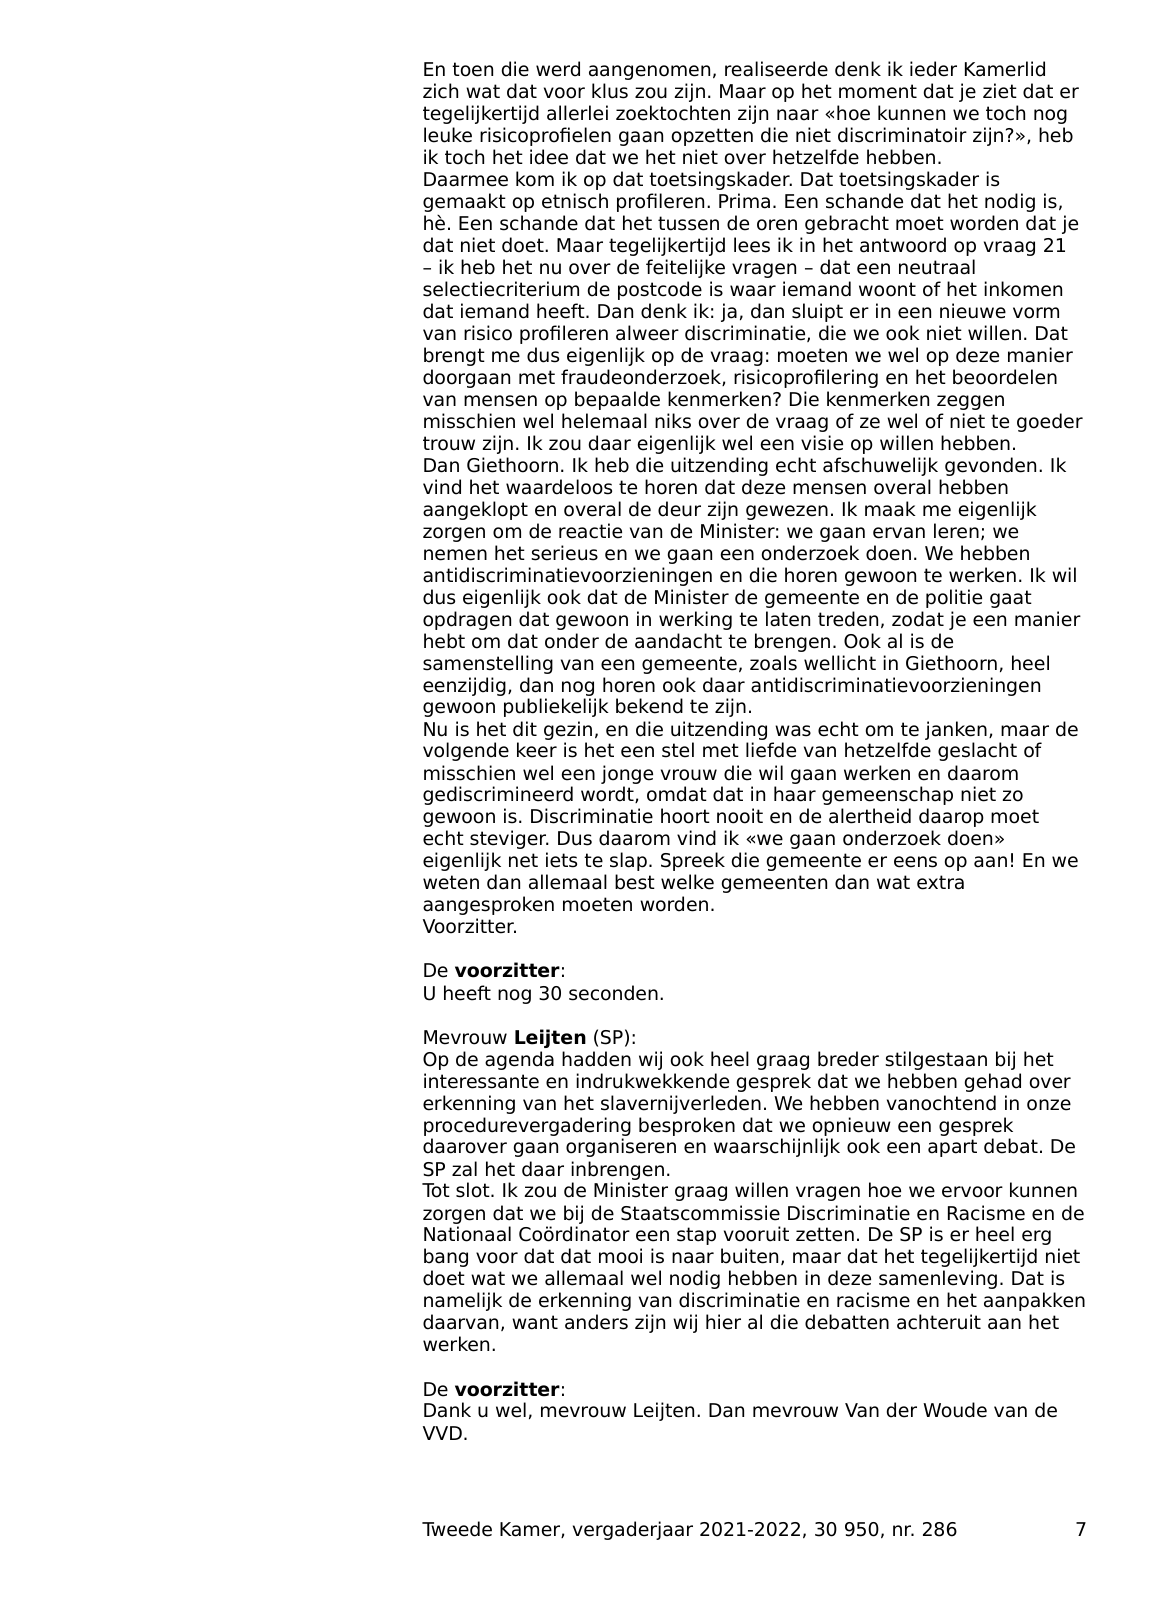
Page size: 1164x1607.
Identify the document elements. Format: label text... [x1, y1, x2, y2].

text De voorzitter: [422, 1378, 1087, 1400]
text Dan Giethoorn. Ik heb die uitzending echt afschuwelijk gevonden. Ik vind het waardeloos te horen dat deze mensen overal hebben aangeklopt en overal de deur zijn gewezen. Ik maak me eigenlijk zorgen om de reactie van de Minister: we gaan ervan leren; we nemen het serieus en we gaan een onderzoek doen. We hebben antidiscriminatievoorzieningen en die horen gewoon te werken. Ik wil dus eigenlijk ook dat de Minister de gemeente en de politie gaat opdragen dat gewoon in werking te laten treden, zodat je een manier hebt om dat onder de aandacht te brengen. Ook al is de samenstelling van een gemeente, zoals wellicht in Giethoorn, heel eenzijdig, dan nog horen ook daar antidiscriminatievoorzieningen gewoon publiekelijk bekend te zijn. [422, 455, 1087, 718]
text Mevrouw Leijten (SP): [422, 1027, 1087, 1048]
text Nu is het dit gezin, en die uitzending was echt om te janken, maar de volgende keer is het een stel met liefde van hetzelfde geslacht of misschien wel een jonge vrouw die wil gaan werken en daarom gediscrimineerd wordt, omdat dat in haar gemeenschap niet zo gewoon is. Discriminatie hoort nooit en de alertheid daarop moet echt steviger. Dus daarom vind ik «we gaan onderzoek doen» eigenlijk net iets te slap. Spreek die gemeente er eens op aan! En we weten dan allemaal best welke gemeenten dan wat extra aangesproken moeten worden. [422, 718, 1087, 916]
text Op de agenda hadden wij ook heel graag breder stilgestaan bij het interessante en indrukwekkende gesprek dat we hebben gehad over erkenning van het slavernijverleden. We hebben vanochtend in onze procedurevergadering besproken dat we opnieuw een gesprek daarover gaan organiseren en waarschijnlijk ook een apart debat. De SP zal het daar inbrengen. [422, 1048, 1087, 1180]
text Tot slot. Ik zou de Minister graag willen vragen hoe we ervoor kunnen zorgen dat we bij de Staatscommissie Discriminatie en Racisme en de Nationaal Coördinator een stap vooruit zetten. De SP is er heel erg bang voor dat dat mooi is naar buiten, maar dat het tegelijkertijd niet doet wat we allemaal wel nodig hebben in deze samenleving. Dat is namelijk de erkenning van discriminatie en racisme en het aanpakken daarvan, want anders zijn wij hier al die debatten achteruit aan het werken. [422, 1180, 1087, 1356]
text Daarmee kom ik op dat toetsingskader. Dat toetsingskader is gemaakt op etnisch profileren. Prima. Een schande dat het nodig is, hè. Een schande dat het tussen de oren gebracht moet worden dat je dat niet doet. Maar tegelijkertijd lees ik in het antwoord op vraag 21 – ik heb het nu over de feitelijke vragen – dat een neutraal selectiecriterium de postcode is waar iemand woont of het inkomen dat iemand heeft. Dan denk ik: ja, dan sluipt er in een nieuwe vorm van risico profileren alweer discriminatie, die we ook niet willen. Dat brengt me dus eigenlijk op de vraag: moeten we wel op deze manier doorgaan met fraudeonderzoek, risicoprofilering en het beoordelen van mensen op bepaalde kenmerken? Die kenmerken zeggen misschien wel helemaal niks over de vraag of ze wel of niet te goeder trouw zijn. Ik zou daar eigenlijk wel een visie op willen hebben. [422, 169, 1087, 455]
text En toen die werd aangenomen, realiseerde denk ik ieder Kamerlid zich wat dat voor klus zou zijn. Maar op het moment dat je ziet dat er tegelijkertijd allerlei zoektochten zijn naar «hoe kunnen we toch nog leuke risicoprofielen gaan opzetten die niet discriminatoir zijn?», heb ik toch het idee dat we het niet over hetzelfde hebben. [422, 59, 1087, 169]
text U heeft nog 30 seconden. [422, 982, 1087, 1004]
text Dank u wel, mevrouw Leijten. Dan mevrouw Van der Woude van de VVD. [422, 1400, 1087, 1444]
text Voorzitter. [422, 916, 1087, 938]
text De voorzitter: [422, 960, 1087, 982]
